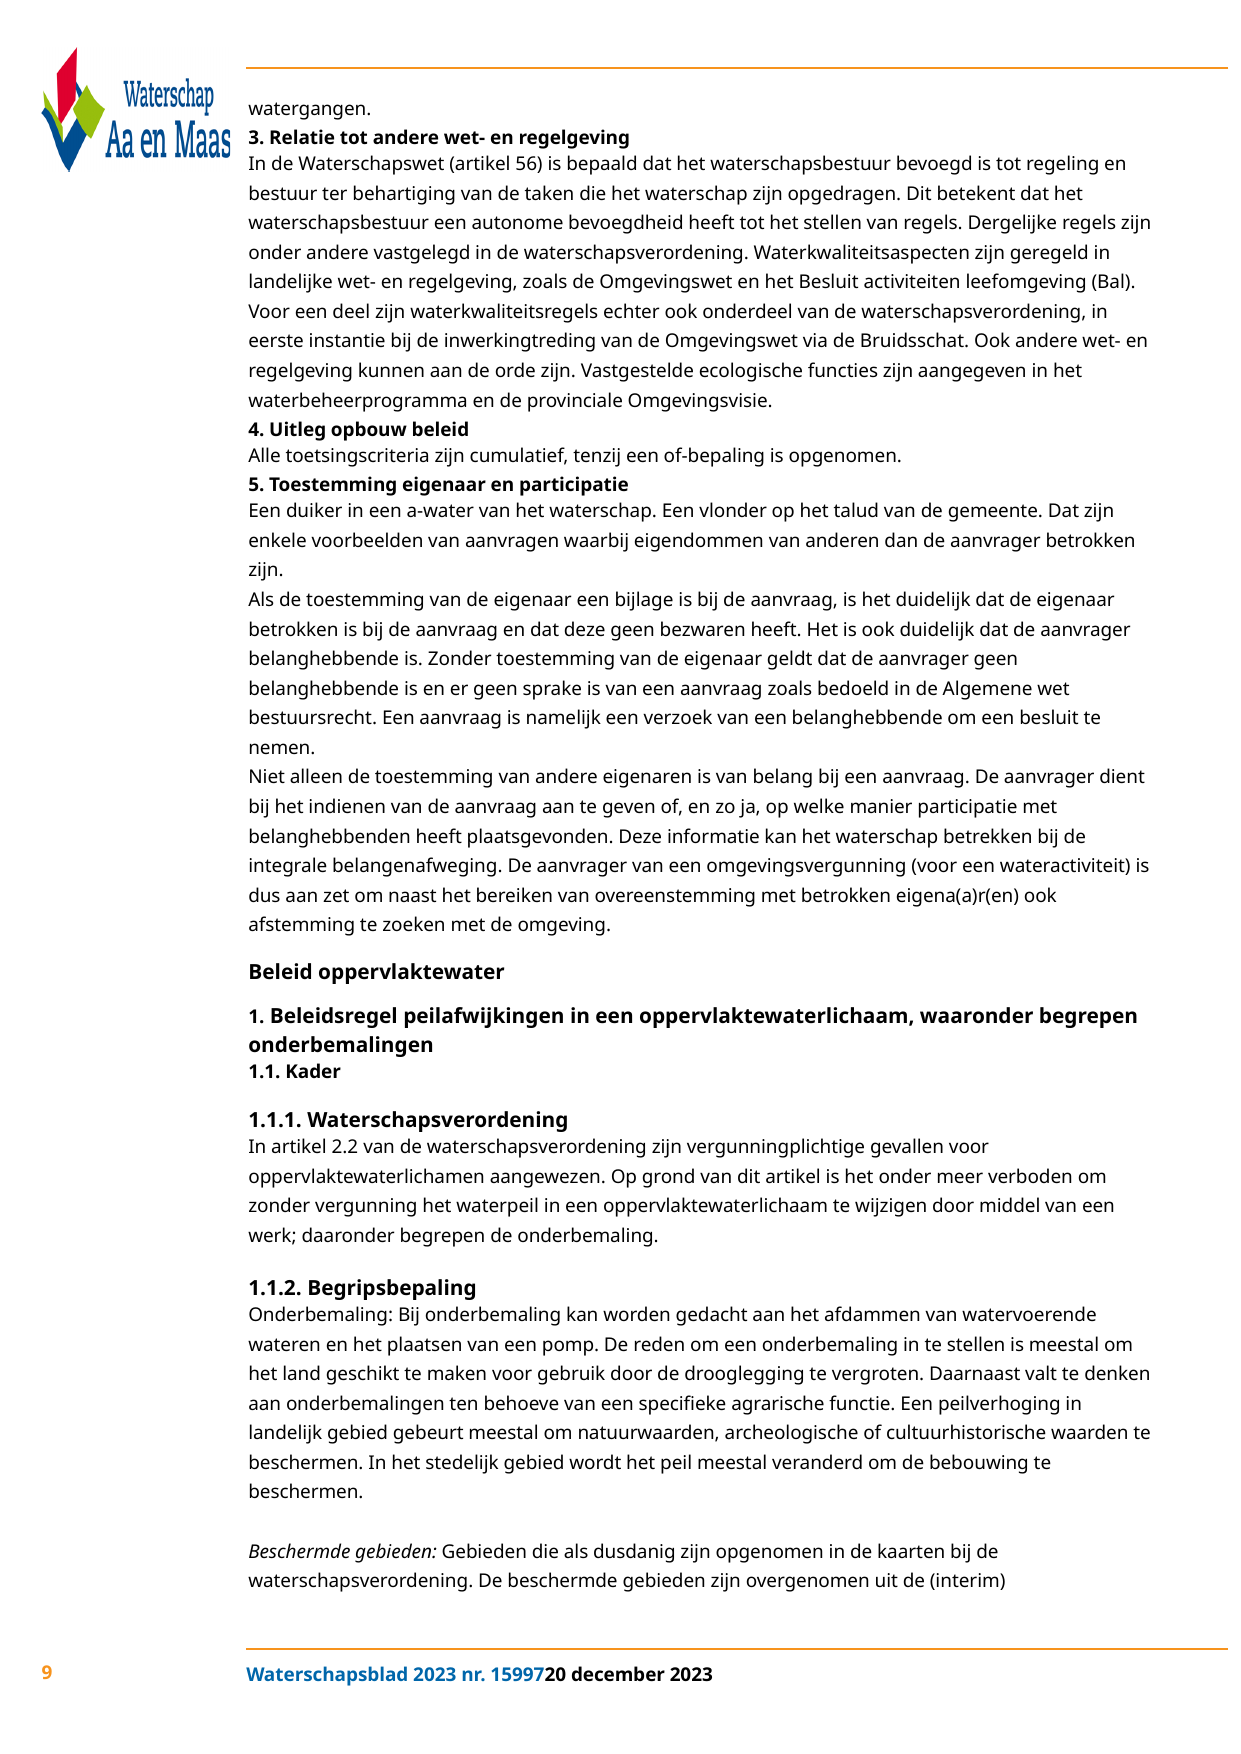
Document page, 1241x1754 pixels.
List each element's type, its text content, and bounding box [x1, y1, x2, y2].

text 1.1.2. Begripsbepaling [248, 1273, 1152, 1301]
text Alle toetsingscriteria zijn cumulatief, tenzij een of-bepaling is opgenomen. [248, 442, 1152, 468]
text In de Waterschapswet (artikel 56) is bepaald dat het waterschapsbestuur bevoegd is tot regeling en bestuur ter behartiging van de taken die het waterschap zijn opgedragen. Dit betekent dat het waterschapsbestuur een autonome bevoegdheid heeft tot het stellen van regels. Dergelijke regels zijn onder andere vastgelegd in de waterschapsverordening. Waterkwaliteitsaspecten zijn geregeld in landelijke wet- en regelgeving, zoals de Omgevingswet en het Besluit activiteiten leefomgeving (Bal). Voor een deel zijn waterkwaliteitsregels echter ook onderdeel van de waterschapsverordening, in eerste instantie bij de inwerkingtreding van de Omgevingswet via de Bruidsschat. Ook andere wet- en regelgeving kunnen aan de orde zijn. Vastgestelde ecologische functies zijn aangegeven in het waterbeheerprogramma en de provinciale Omgevingsvisie. [248, 150, 1152, 412]
text Beschermde gebieden: Gebieden die als dusdanig zijn opgenomen in de kaarten bij de waterschapsverordening. De beschermde gebieden zijn overgenomen uit de (interim) [248, 1538, 1152, 1593]
text 3. Relatie tot andere wet- en regelgeving [248, 124, 1152, 150]
text Onderbemaling: Bij onderbemaling kan worden gedacht aan het afdammen van watervoerende wateren en het plaatsen van een pomp. De reden om een onderbemaling in te stellen is meestal om het land geschikt te maken voor gebruik door de drooglegging te vergroten. Daarnaast valt te denken aan onderbemalingen ten behoeve van een specifieke agrarische functie. Een peilverhoging in landelijk gebied gebeurt meestal om natuurwaarden, archeologische of cultuurhistorische waarden te beschermen. In het stedelijk gebied wordt het peil meestal veranderd om de bebouwing te beschermen. [248, 1301, 1152, 1504]
text 5. Toestemming eigenaar en participatie [248, 472, 1152, 497]
text 4. Uitleg opbouw beleid [248, 416, 1152, 442]
text Niet alleen de toestemming van andere eigenaren is van belang bij een aanvraag. De aanvrager dient bij het indienen van de aanvraag aan te geven of, en zo ja, op welke manier participatie met belanghebbenden heeft plaatsgevonden. Deze informatie kan het waterschap betrekken bij de integrale belangenafweging. De aanvrager van een omgevingsvergunning (voor een wateractiviteit) is dus aan zet om naast het bereiken van overeenstemming met betrokken eigena(a)r(en) ook afstemming te zoeken met de omgeving. [248, 764, 1152, 937]
text 1. Beleidsregel peilafwijkingen in een oppervlaktewaterlichaam, waaronder begrepen onderbemalingen [248, 1002, 1152, 1058]
text Een duiker in een a-water van het waterschap. Een vlonder op het talud van de gemeente. Dat zijn enkele voorbeelden van aanvragen waarbij eigendommen van anderen dan de aanvrager betrokken zijn. [248, 497, 1152, 582]
text In artikel 2.2 van de waterschapsverordening zijn vergunningplichtige gevallen voor oppervlaktewaterlichamen aangewezen. Op grond van dit artikel is het onder meer verboden om zonder vergunning het waterpeil in een oppervlaktewaterlichaam te wijzigen door middel van een werk; daaronder begrepen de onderbemaling. [248, 1133, 1152, 1248]
text Als de toestemming van de eigenaar een bijlage is bij de aanvraag, is het duidelijk dat de eigenaar betrokken is bij de aanvraag en dat deze geen bezwaren heeft. Het is ook duidelijk dat de aanvrager belanghebbende is. Zonder toestemming van de eigenaar geldt dat de aanvrager geen belanghebbende is en er geen sprake is van een aanvraag zoals bedoeld in de Algemene wet bestuursrecht. Een aanvraag is namelijk een verzoek van een belanghebbende om een besluit te nemen. [248, 586, 1152, 760]
text 1.1. Kader [248, 1058, 1152, 1084]
text Beleid oppervlaktewater [248, 957, 1152, 986]
picture [41, 47, 231, 172]
text watergangen. [248, 95, 1152, 121]
text 1.1.1. Waterschapsverordening [248, 1105, 1152, 1133]
